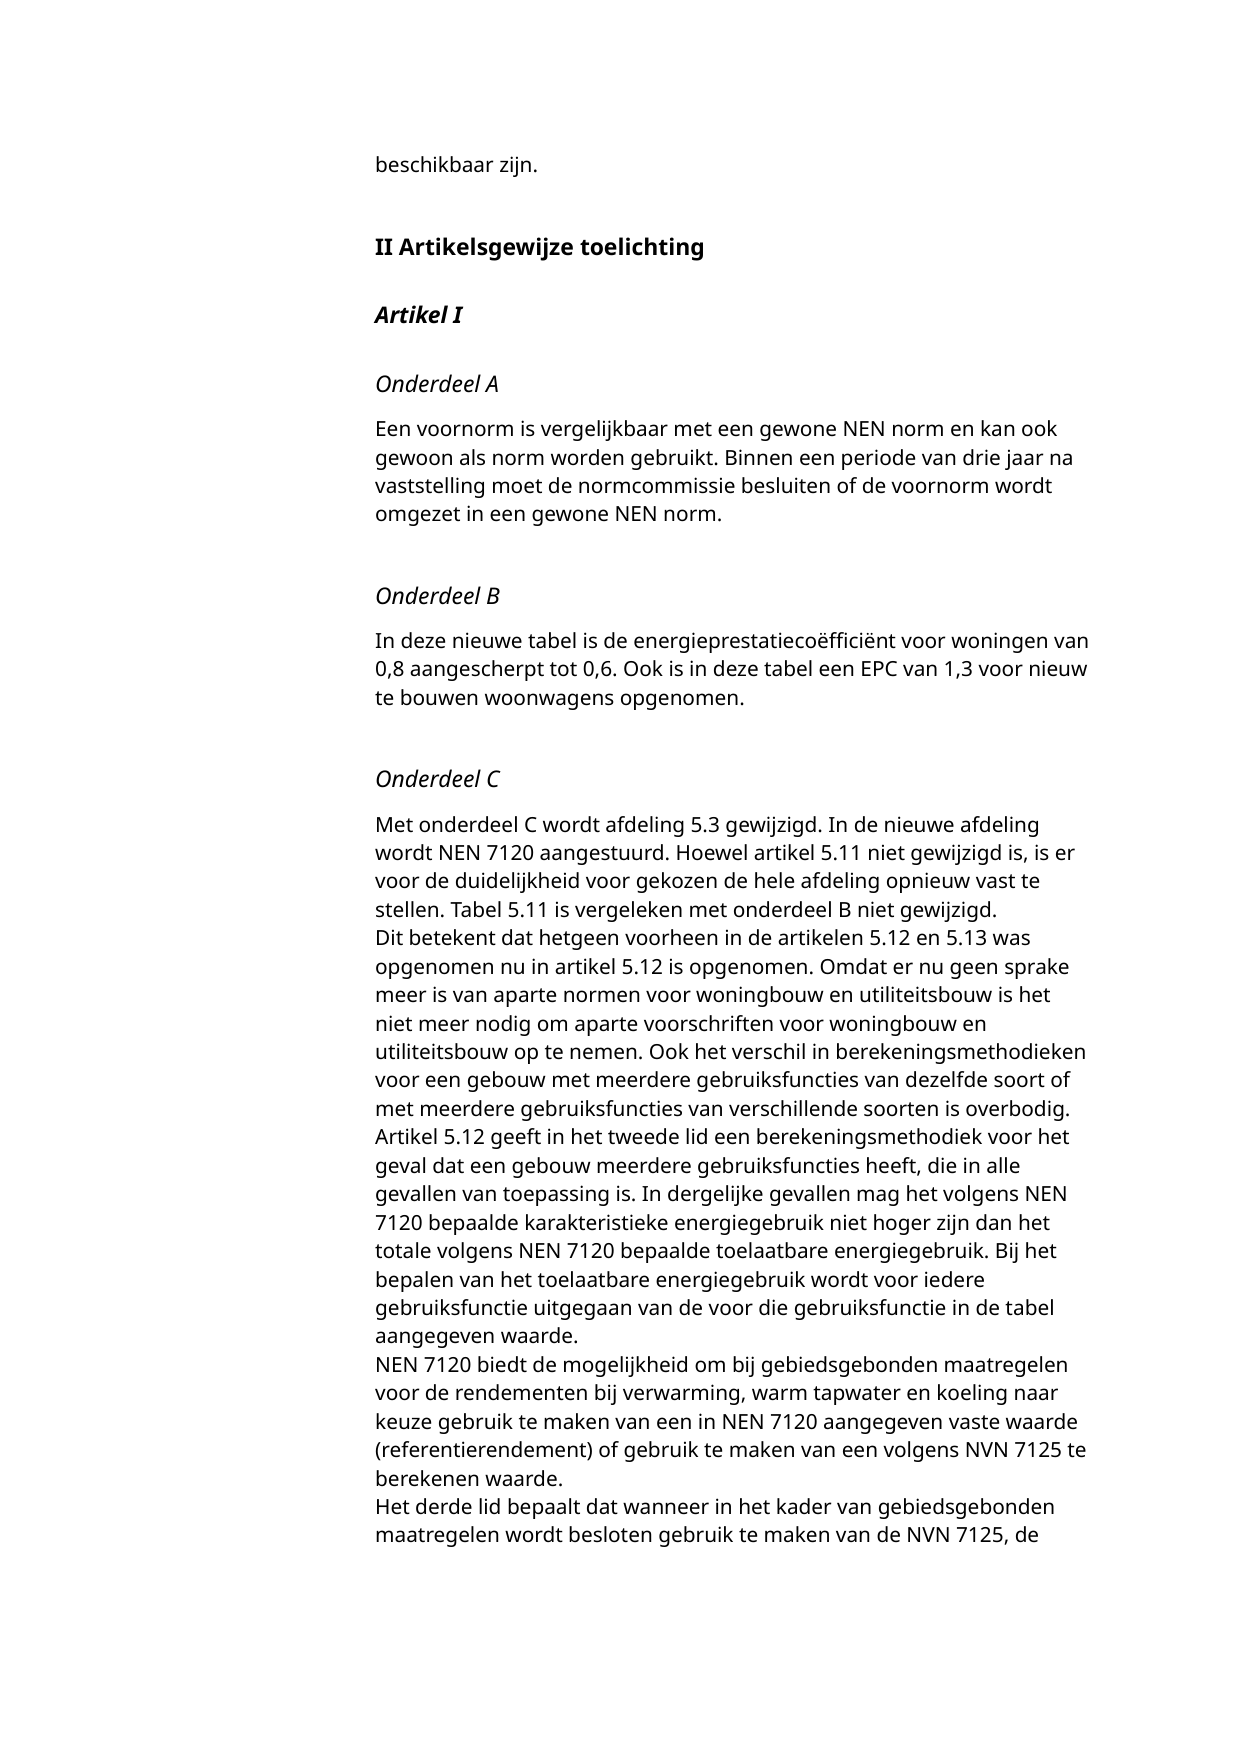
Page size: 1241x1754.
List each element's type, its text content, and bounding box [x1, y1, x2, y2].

subtitle II Artikelsgewijze toelichting [375, 230, 1090, 262]
text beschikbaar zijn. [375, 150, 1090, 178]
subtitle Onderdeel C [375, 763, 1090, 795]
text Een voornorm is vergelijkbaar met een gewone NEN norm en kan ook gewoon als norm worden gebruikt. Binnen een periode van drie jaar na vaststelling moet de normcommissie besluiten of de voornorm wordt omgezet in een gewone NEN norm. [375, 414, 1090, 528]
text Met onderdeel C wordt afdeling 5.3 gewijzigd. In de nieuwe afdeling wordt NEN 7120 aangestuurd. Hoewel artikel 5.11 niet gewijzigd is, is er voor de duidelijkheid voor gekozen de hele afdeling opnieuw vast te stellen. Tabel 5.11 is vergeleken met onderdeel B niet gewijzigd. [375, 810, 1090, 923]
subtitle Onderdeel A [375, 368, 1090, 399]
subtitle Onderdeel B [375, 580, 1090, 611]
subtitle Artikel I [375, 299, 1090, 330]
text Het derde lid bepaalt dat wanneer in het kader van gebiedsgebonden maatregelen wordt besloten gebruik te maken van de NVN 7125, de [375, 1492, 1090, 1549]
text In deze nieuwe tabel is de energieprestatiecoëfficiënt voor woningen van 0,8 aangescherpt tot 0,6. Ook is in deze tabel een EPC van 1,3 voor nieuw te bouwen woonwagens opgenomen. [375, 626, 1090, 711]
text NEN 7120 biedt de mogelijkheid om bij gebiedsgebonden maatregelen voor de rendementen bij verwarming, warm tapwater en koeling naar keuze gebruik te maken van een in NEN 7120 aangegeven vaste waarde (referentierendement) of gebruik te maken van een volgens NVN 7125 te berekenen waarde. [375, 1350, 1090, 1492]
text Dit betekent dat hetgeen voorheen in de artikelen 5.12 en 5.13 was opgenomen nu in artikel 5.12 is opgenomen. Omdat er nu geen sprake meer is van aparte normen voor woningbouw en utiliteitsbouw is het niet meer nodig om aparte voorschriften voor woningbouw en utiliteitsbouw op te nemen. Ook het verschil in berekeningsmethodieken voor een gebouw met meerdere gebruiksfuncties van dezelfde soort of met meerdere gebruiksfuncties van verschillende soorten is overbodig. Artikel 5.12 geeft in het tweede lid een berekeningsmethodiek voor het geval dat een gebouw meerdere gebruiksfuncties heeft, die in alle gevallen van toepassing is. In dergelijke gevallen mag het volgens NEN 7120 bepaalde karakteristieke energiegebruik niet hoger zijn dan het totale volgens NEN 7120 bepaalde toelaatbare energiegebruik. Bij het bepalen van het toelaatbare energiegebruik wordt voor iedere gebruiksfunctie uitgegaan van de voor die gebruiksfunctie in de tabel aangegeven waarde. [375, 923, 1090, 1350]
